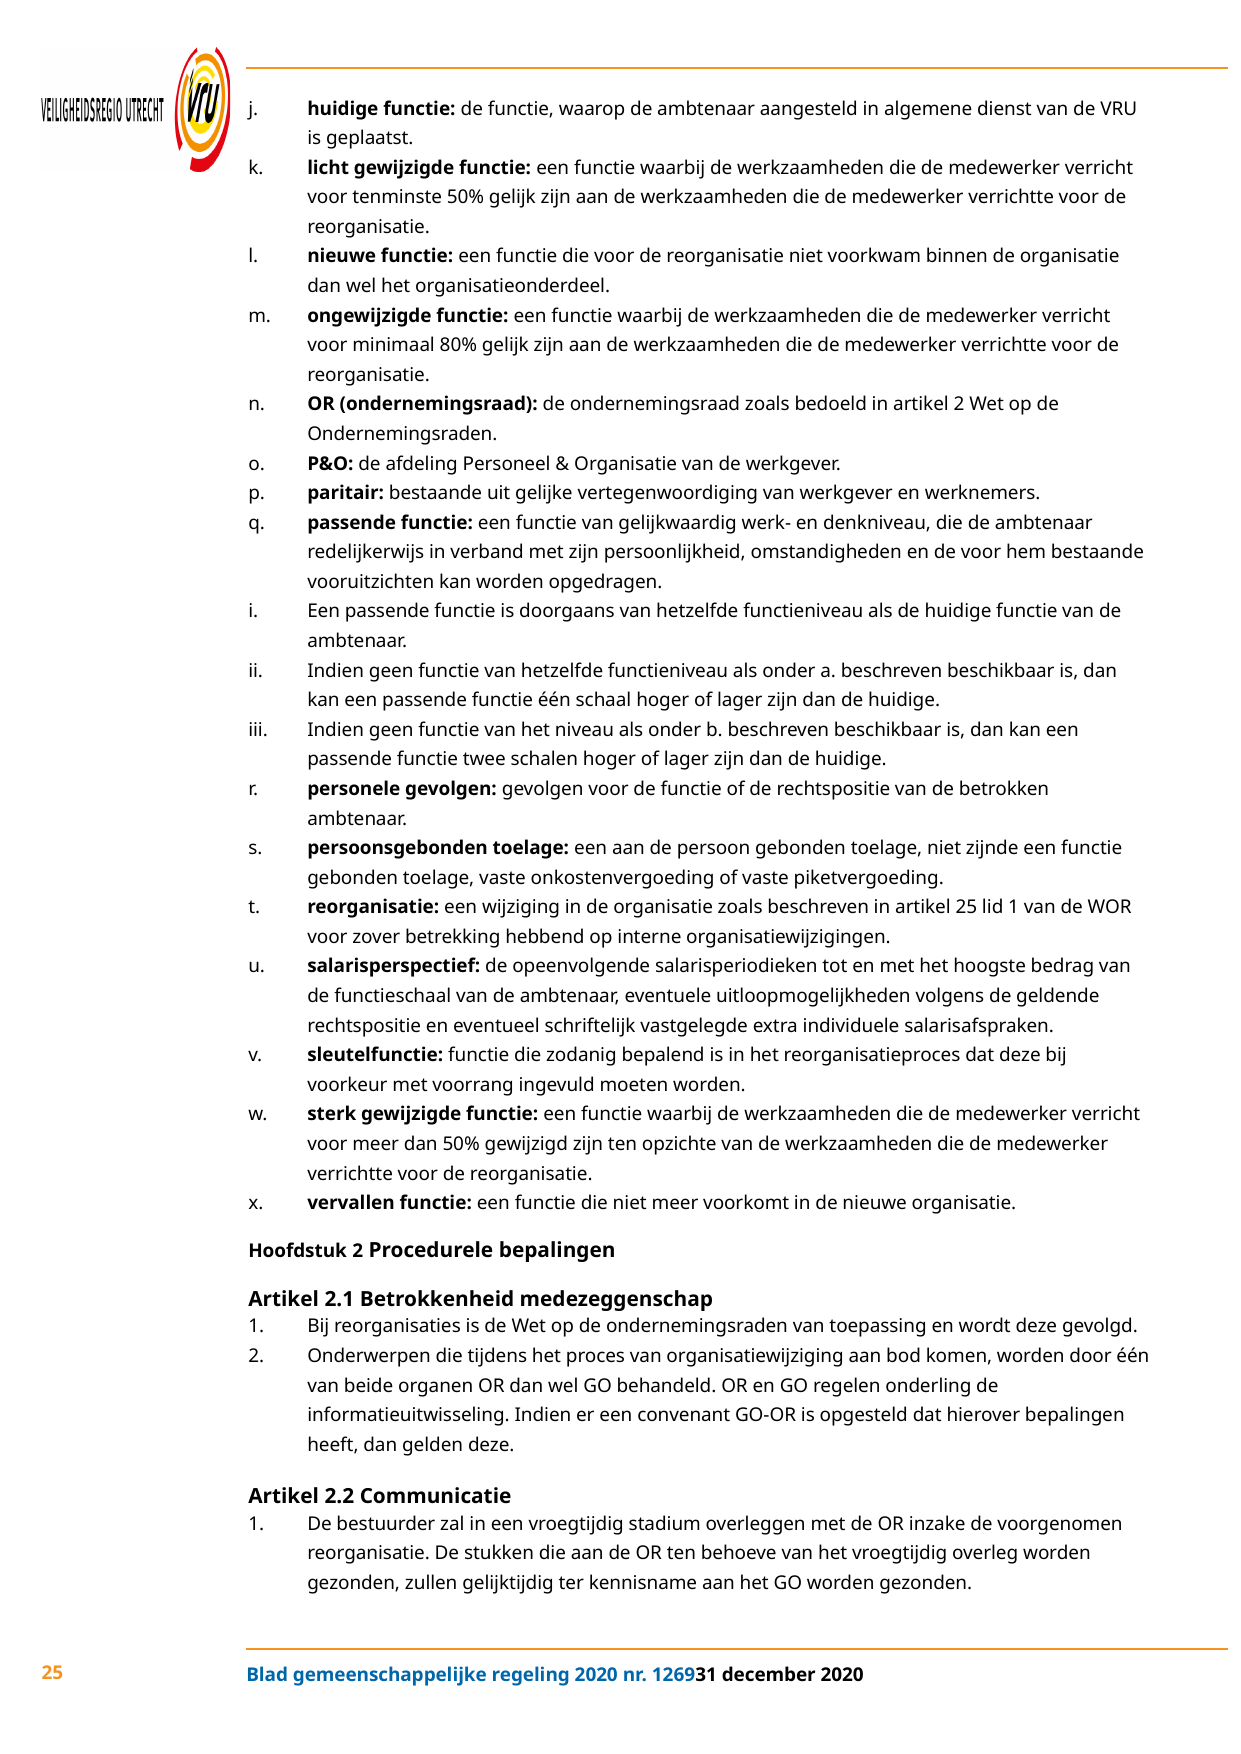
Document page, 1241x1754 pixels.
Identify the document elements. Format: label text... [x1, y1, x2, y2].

list paritair: bestaande uit gelijke vertegenwoordiging van werkgever en werknemers. [248, 479, 1152, 505]
text Hoofdstuk 2 Procedurele bepalingen [248, 1235, 1152, 1263]
list ongewijzigde functie: een functie waarbij de werkzaamheden die de medewerker verricht voor minimaal 80% gelijk zijn aan de werkzaamheden die de medewerker verrichtte voor de reorganisatie. [248, 302, 1152, 387]
list sleutelfunctie: functie die zodanig bepalend is in het reorganisatieproces dat deze bij voorkeur met voorrang ingevuld moeten worden. [248, 1041, 1152, 1097]
list Bij reorganisaties is de Wet op de ondernemingsraden van toepassing en wordt deze gevolgd. [248, 1313, 1152, 1338]
list personele gevolgen: gevolgen voor de functie of de rechtspositie van de betrokken ambtenaar. [248, 775, 1152, 831]
list Indien geen functie van het niveau als onder b. beschreven beschikbaar is, dan kan een passende functie twee schalen hoger of lager zijn dan de huidige. [248, 716, 1152, 771]
list Een passende functie is doorgaans van hetzelfde functieniveau als de huidige functie van de ambtenaar. [248, 598, 1152, 653]
list nieuwe functie: een functie die voor de reorganisatie niet voorkwam binnen de organisatie dan wel het organisatieonderdeel. [248, 243, 1152, 298]
list persoonsgebonden toelage: een aan de persoon gebonden toelage, niet zijnde een functie gebonden toelage, vaste onkostenvergoeding of vaste piketvergoeding. [248, 834, 1152, 890]
list Indien geen functie van hetzelfde functieniveau als onder a. beschreven beschikbaar is, dan kan een passende functie één schaal hoger of lager zijn dan de huidige. [248, 657, 1152, 712]
list vervallen functie: een functie die niet meer voorkomt in de nieuwe organisatie. [248, 1189, 1152, 1215]
picture [41, 47, 231, 172]
list Onderwerpen die tijdens het proces van organisatiewijziging aan bod komen, worden door één van beide organen OR dan wel GO behandeld. OR en GO regelen onderling de informatieuitwisseling. Indien er een convenant GO-OR is opgesteld dat hierover bepalingen heeft, dan gelden deze. [248, 1342, 1152, 1457]
list salarisperspectief: de opeenvolgende salarisperiodieken tot en met het hoogste bedrag van de functieschaal van de ambtenaar, eventuele uitloopmogelijkheden volgens de geldende rechtspositie en eventueel schriftelijk vastgelegde extra individuele salarisafspraken. [248, 953, 1152, 1038]
list huidige functie: de functie, waarop de ambtenaar aangesteld in algemene dienst van de VRU is geplaatst. [248, 95, 1152, 150]
text Artikel 2.2 Communicatie [248, 1481, 1152, 1510]
text Artikel 2.1 Betrokkenheid medezeggenschap [248, 1284, 1152, 1313]
list reorganisatie: een wijziging in de organisatie zoals beschreven in artikel 25 lid 1 van de WOR voor zover betrekking hebbend op interne organisatiewijzigingen. [248, 893, 1152, 949]
list P&O: de afdeling Personeel & Organisatie van de werkgever. [248, 450, 1152, 476]
list licht gewijzigde functie: een functie waarbij de werkzaamheden die de medewerker verricht voor tenminste 50% gelijk zijn aan de werkzaamheden die de medewerker verrichtte voor de reorganisatie. [248, 154, 1152, 239]
list passende functie: een functie van gelijkwaardig werk- en denkniveau, die de ambtenaar redelijkerwijs in verband met zijn persoonlijkheid, omstandigheden en de voor hem bestaande vooruitzichten kan worden opgedragen. [248, 509, 1152, 594]
list De bestuurder zal in een vroegtijdig stadium overleggen met de OR inzake de voorgenomen reorganisatie. De stukken die aan de OR ten behoeve van het vroegtijdig overleg worden gezonden, zullen gelijktijdig ter kennisname aan het GO worden gezonden. [248, 1510, 1152, 1595]
list OR (ondernemingsraad): de ondernemingsraad zoals bedoeld in artikel 2 Wet op de Ondernemingsraden. [248, 391, 1152, 446]
list sterk gewijzigde functie: een functie waarbij de werkzaamheden die de medewerker verricht voor meer dan 50% gewijzigd zijn ten opzichte van de werkzaamheden die de medewerker verrichtte voor de reorganisatie. [248, 1101, 1152, 1186]
